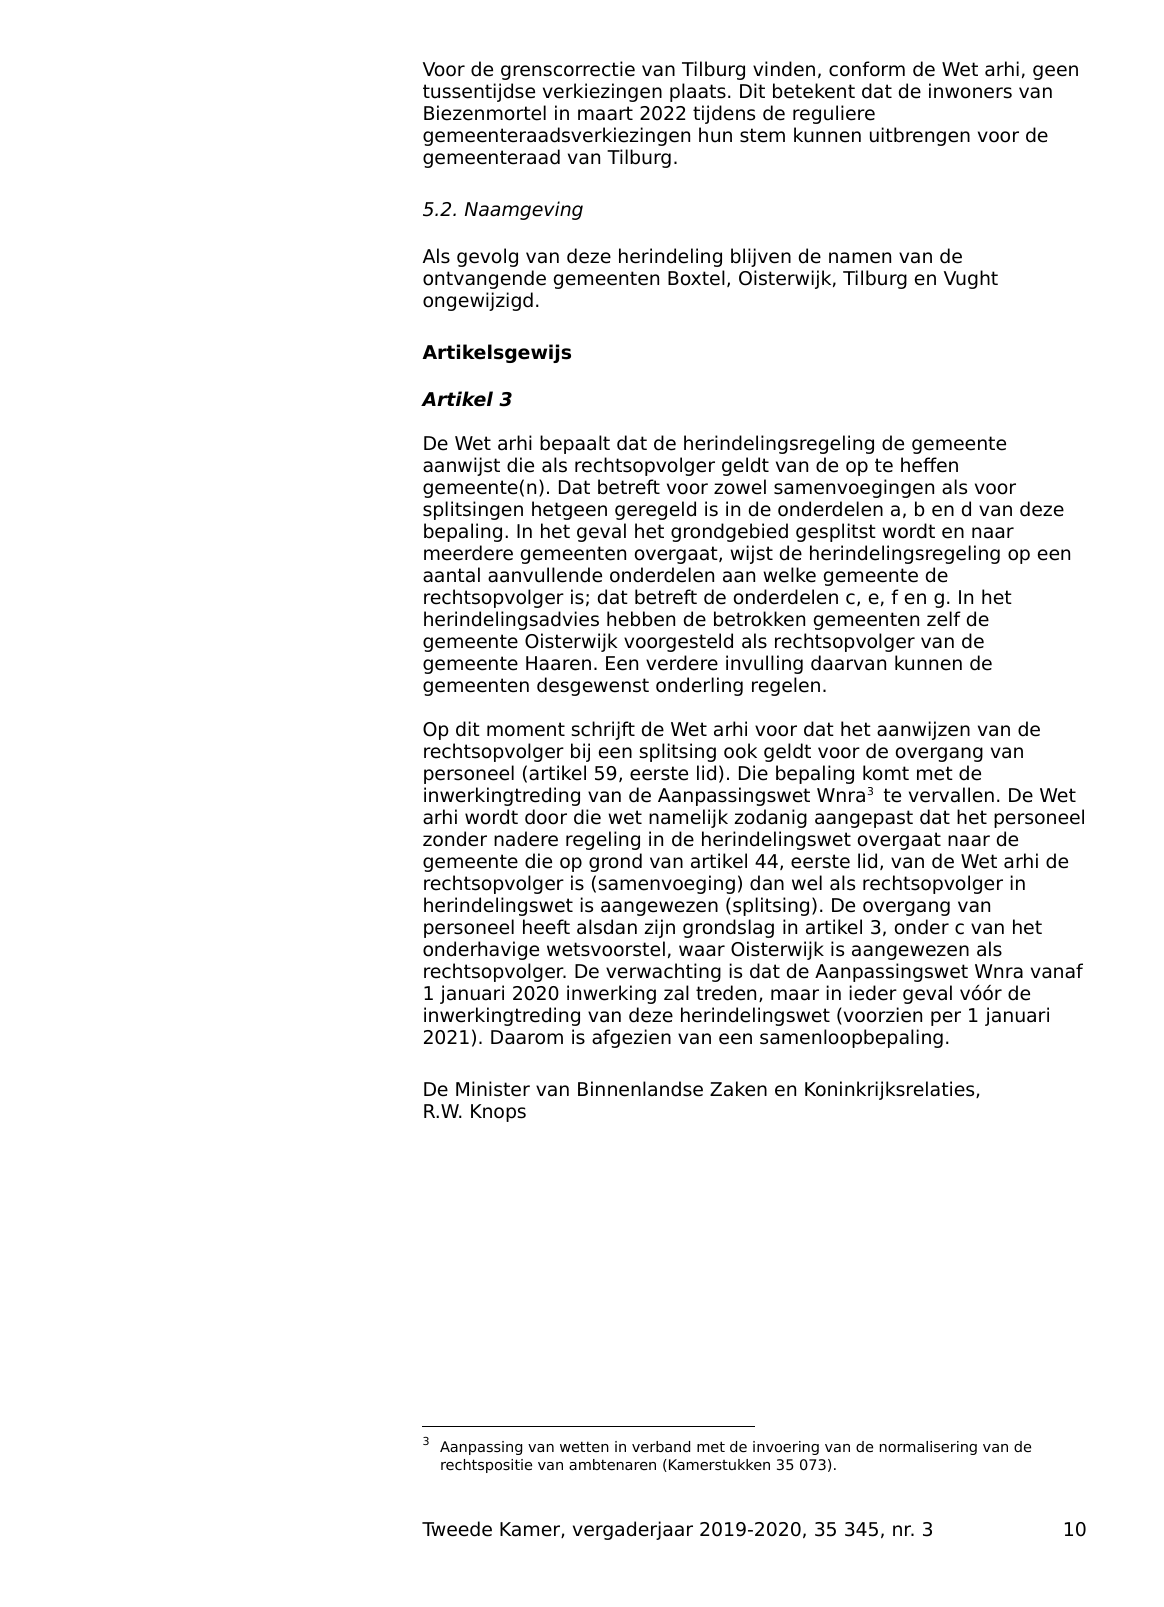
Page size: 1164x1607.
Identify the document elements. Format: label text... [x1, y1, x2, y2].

text Voor de grenscorrectie van Tilburg vinden, conform de Wet arhi, geen tussentijdse verkiezingen plaats. Dit betekent dat de inwoners van Biezenmortel in maart 2022 tijdens de reguliere gemeenteraadsverkiezingen hun stem kunnen uitbrengen voor de gemeenteraad van Tilburg. [422, 59, 1087, 169]
text De Wet arhi bepaalt dat de herindelingsregeling de gemeente aanwijst die als rechtsopvolger geldt van de op te heffen gemeente(n). Dat betreft voor zowel samenvoegingen als voor splitsingen hetgeen geregeld is in de onderdelen a, b en d van deze bepaling. In het geval het grondgebied gesplitst wordt en naar meerdere gemeenten overgaat, wijst de herindelingsregeling op een aantal aanvullende onderdelen aan welke gemeente de rechtsopvolger is; dat betreft de onderdelen c, e, f en g. In het herindelingsadvies hebben de betrokken gemeenten zelf de gemeente Oisterwijk voorgesteld als rechtsopvolger van de gemeente Haaren. Een verdere invulling daarvan kunnen de gemeenten desgewenst onderling regelen. [422, 433, 1087, 697]
text Op dit moment schrijft de Wet arhi voor dat het aanwijzen van de rechtsopvolger bij een splitsing ook geldt voor de overgang van personeel (artikel 59, eerste lid). Die bepaling komt met de inwerkingtreding van de Aanpassingswet Wnra te vervallen. De Wet arhi wordt door die wet namelijk zodanig aangepast dat het personeel zonder nadere regeling in de herindelingswet overgaat naar de gemeente die op grond van artikel 44, eerste lid, van de Wet arhi de rechtsopvolger is (samenvoeging) dan wel als rechtsopvolger in herindelingswet is aangewezen (splitsing). De overgang van personeel heeft alsdan zijn grondslag in artikel 3, onder c van het onderhavige wetsvoorstel, waar Oisterwijk is aangewezen als rechtsopvolger. De verwachting is dat de Aanpassingswet Wnra vanaf 1 januari 2020 inwerking zal treden, maar in ieder geval vóór de inwerkingtreding van deze herindelingswet (voorzien per 1 januari 2021). Daarom is afgezien van een samenloopbepaling. [422, 719, 1087, 1049]
text De Minister van Binnenlandse Zaken en Koninkrijksrelaties, R.W. Knops [422, 1079, 1087, 1123]
text Als gevolg van deze herindeling blijven de namen van de ontvangende gemeenten Boxtel, Oisterwijk, Tilburg en Vught ongewijzigd. [422, 246, 1087, 312]
subtitle Artikelsgewijs [422, 342, 1087, 364]
subtitle 5.2. Naamgeving [422, 199, 1087, 221]
subtitle Artikel 3 [422, 389, 1087, 411]
text Aanpassing van wetten in verband met de invoering van de normalisering van de rechtspositie van ambtenaren (Kamerstukken 35 073). [422, 1435, 1087, 1474]
